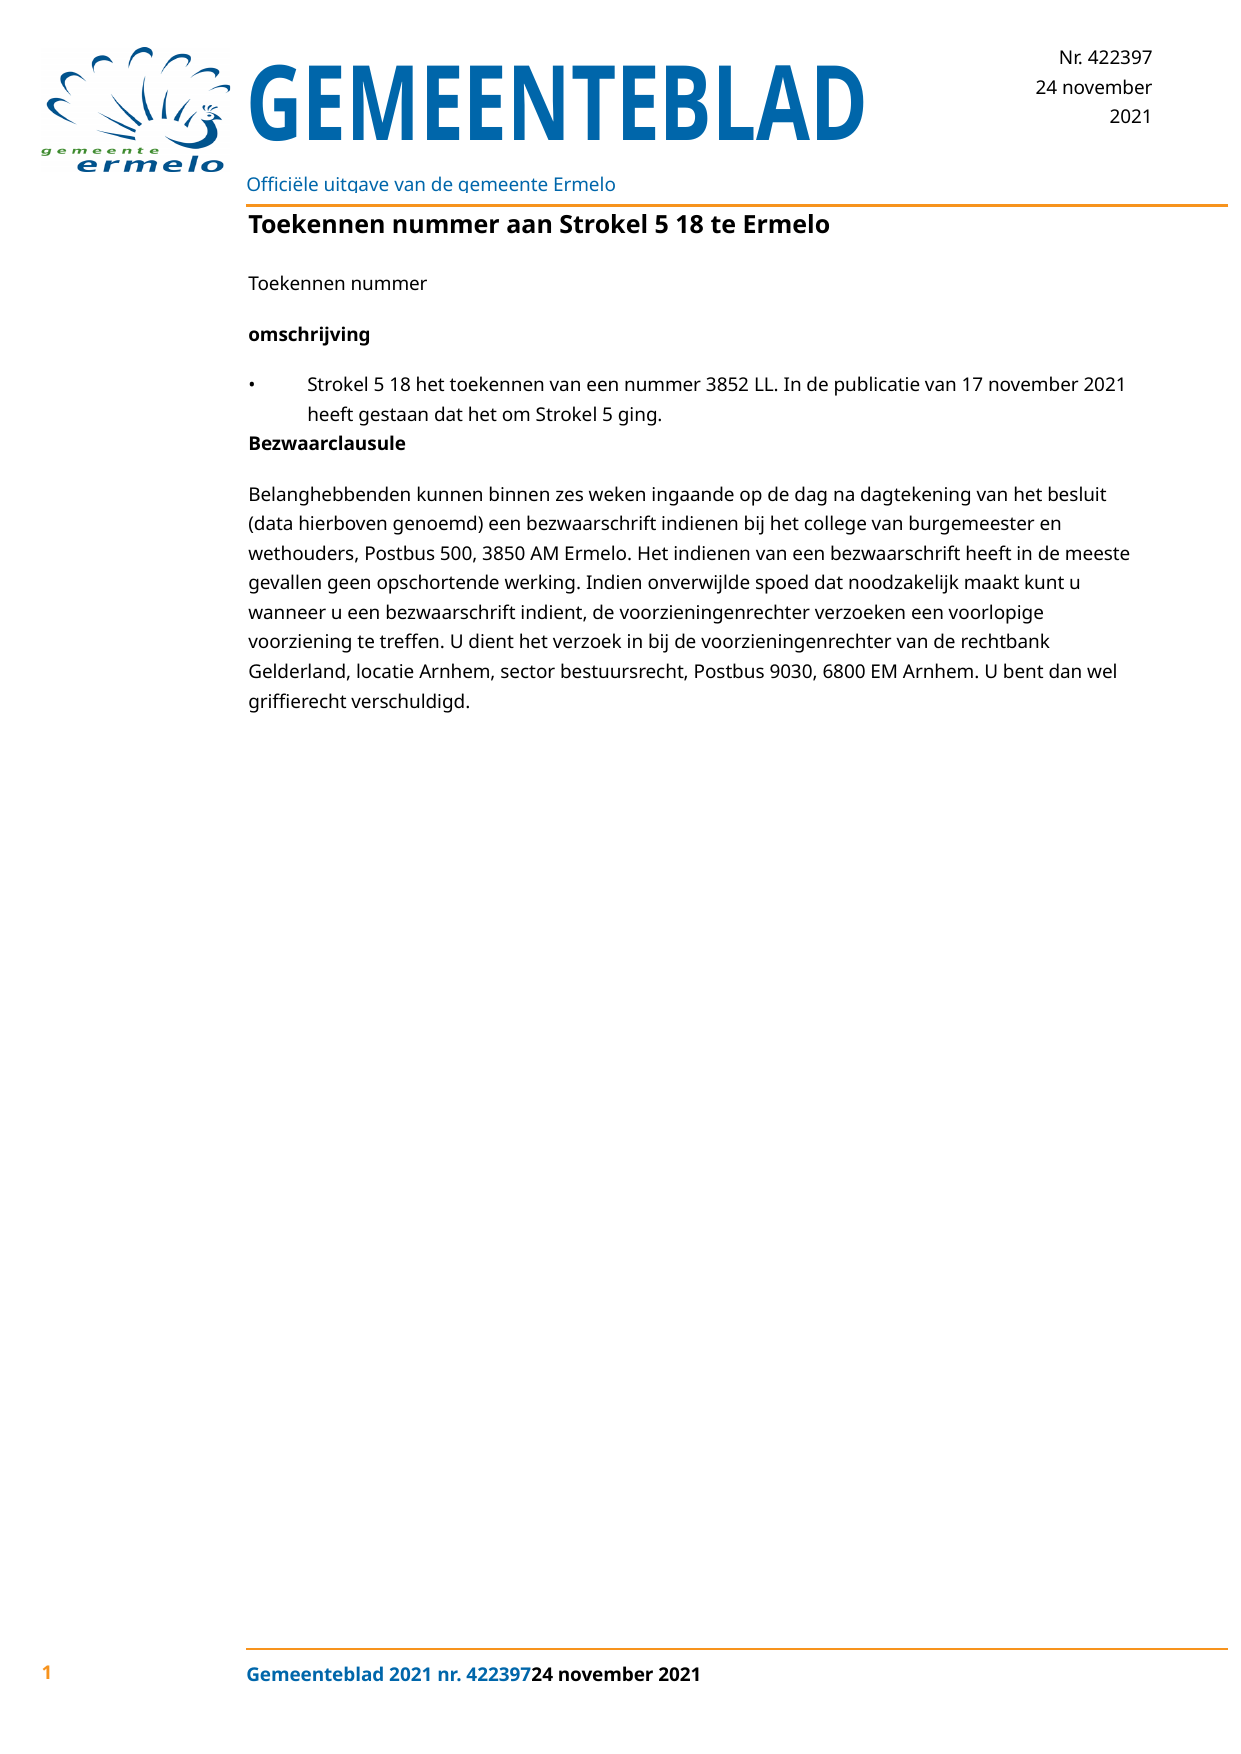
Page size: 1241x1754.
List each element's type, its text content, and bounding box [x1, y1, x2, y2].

text Belanghebbenden kunnen binnen zes weken ingaande op de dag na dagtekening van het besluit (data hierboven genoemd) een bezwaarschrift indienen bij het college van burgemeester en wethouders, Postbus 500, 3850 AM Ermelo. Het indienen van een bezwaarschrift heeft in de meeste gevallen geen opschortende werking. Indien onverwijlde spoed dat noodzakelijk maakt kunt u wanneer u een bezwaarschrift indient, de voorzieningenrechter verzoeken een voorlopige voorziening te treffen. U dient het verzoek in bij de voorzieningenrechter van de rechtbank Gelderland, locatie Arnhem, sector bestuursrecht, Postbus 9030, 6800 EM Arnhem. U bent dan wel griffierecht verschuldigd. [248, 481, 1152, 713]
text Toekennen nummer [248, 270, 1152, 296]
picture [41, 47, 231, 172]
text Bezwaarclausule [248, 430, 1152, 456]
list Strokel 5 18 het toekennen van een nummer 3852 LL. In de publicatie van 17 november 2021 heeft gestaan dat het om Strokel 5 ging. [248, 371, 1152, 426]
text omschrijving [248, 321, 1152, 346]
text Toekennen nummer aan Strokel 5 18 te Ermelo [248, 207, 1152, 241]
